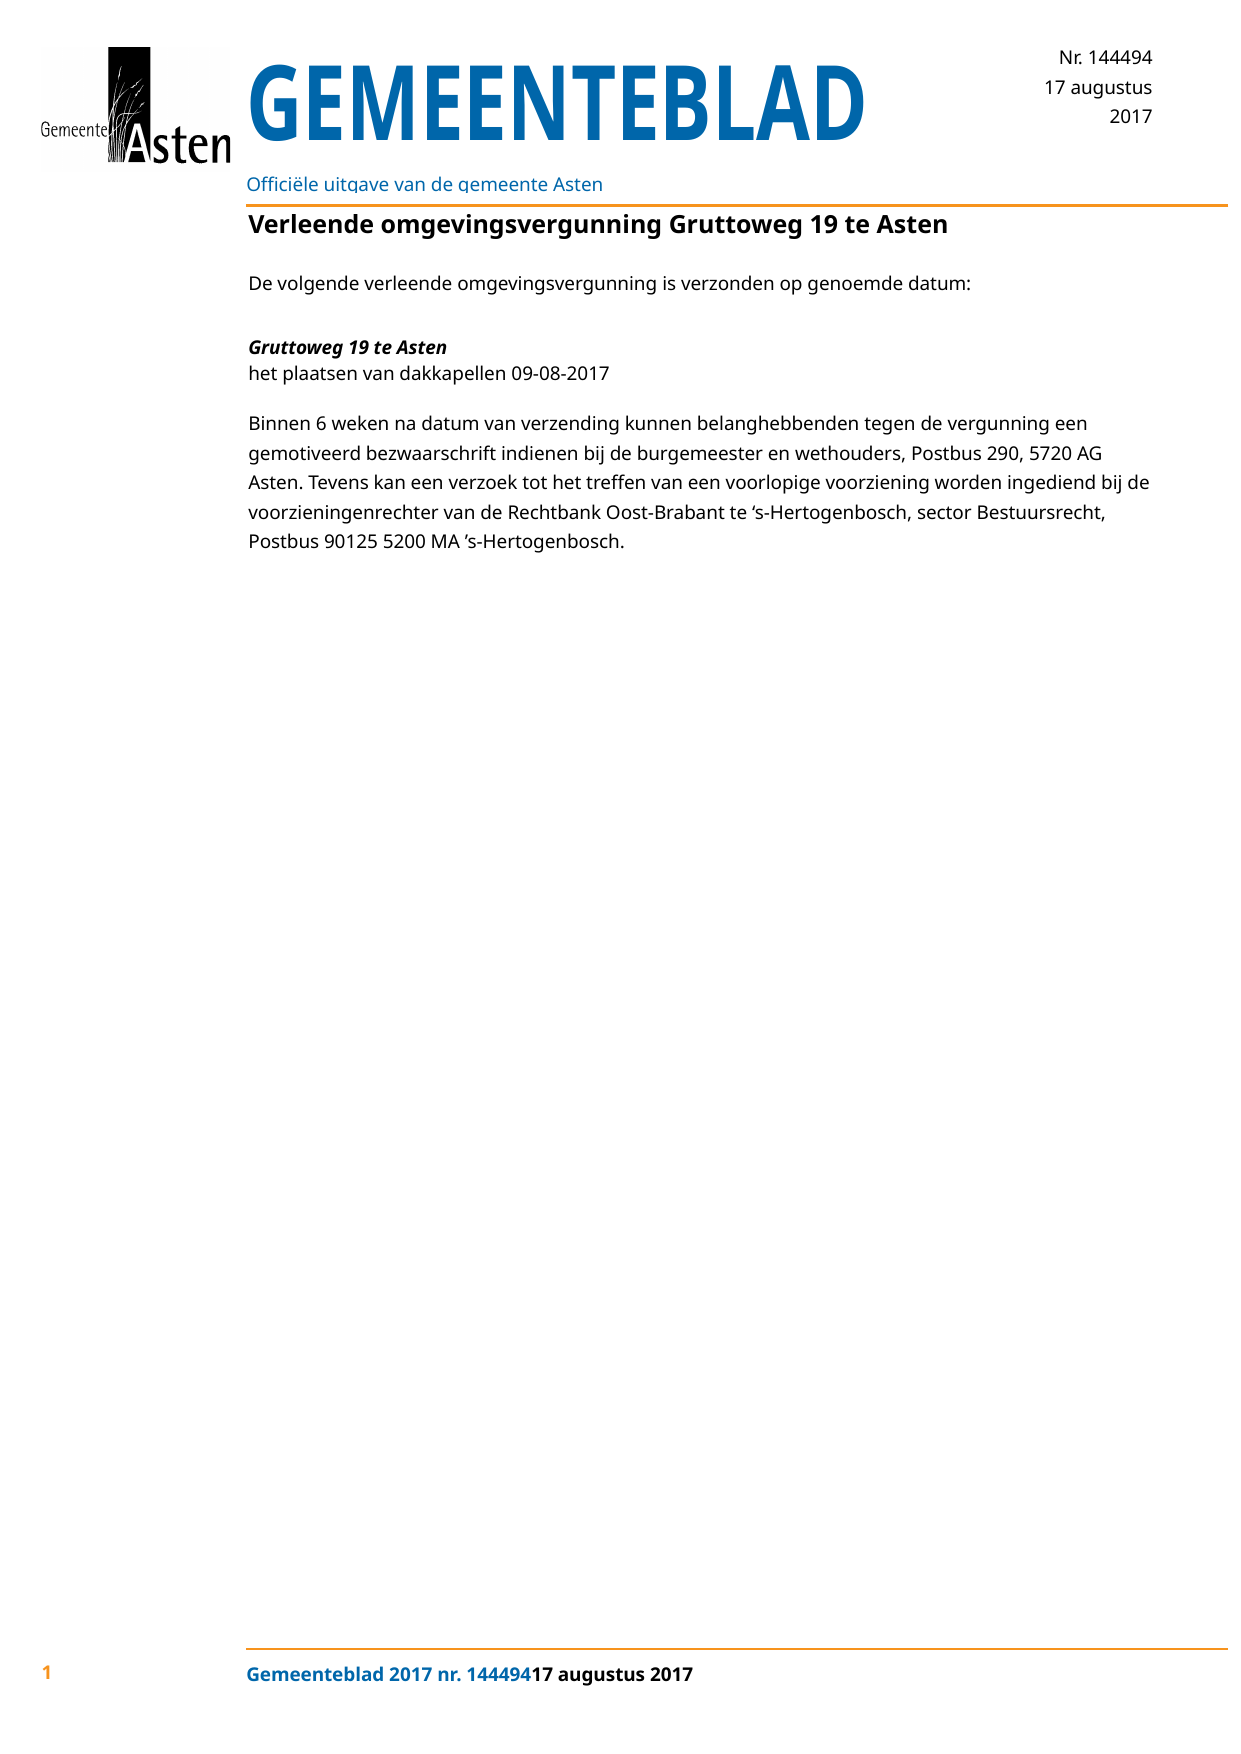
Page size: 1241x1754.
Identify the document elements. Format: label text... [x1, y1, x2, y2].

text Binnen 6 weken na datum van verzending kunnen belanghebbenden tegen de vergunning een gemotiveerd bezwaarschrift indienen bij de burgemeester en wethouders, Postbus 290, 5720 AG Asten. Tevens kan een verzoek tot het treffen van een voorlopige voorziening worden ingediend bij de voorzieningenrechter van de Rechtbank Oost-Brabant te ‘s-Hertogenbosch, sector Bestuursrecht, Postbus 90125 5200 MA ’s-Hertogenbosch. [248, 410, 1152, 554]
text Verleende omgevingsvergunning Gruttoweg 19 te Asten [248, 207, 1152, 241]
picture [41, 47, 231, 172]
text De volgende verleende omgevingsvergunning is verzonden op genoemde datum: [248, 270, 1152, 296]
text het plaatsen van dakkapellen 09-08-2017 [248, 360, 1152, 386]
text Gruttoweg 19 te Asten [248, 334, 1152, 360]
